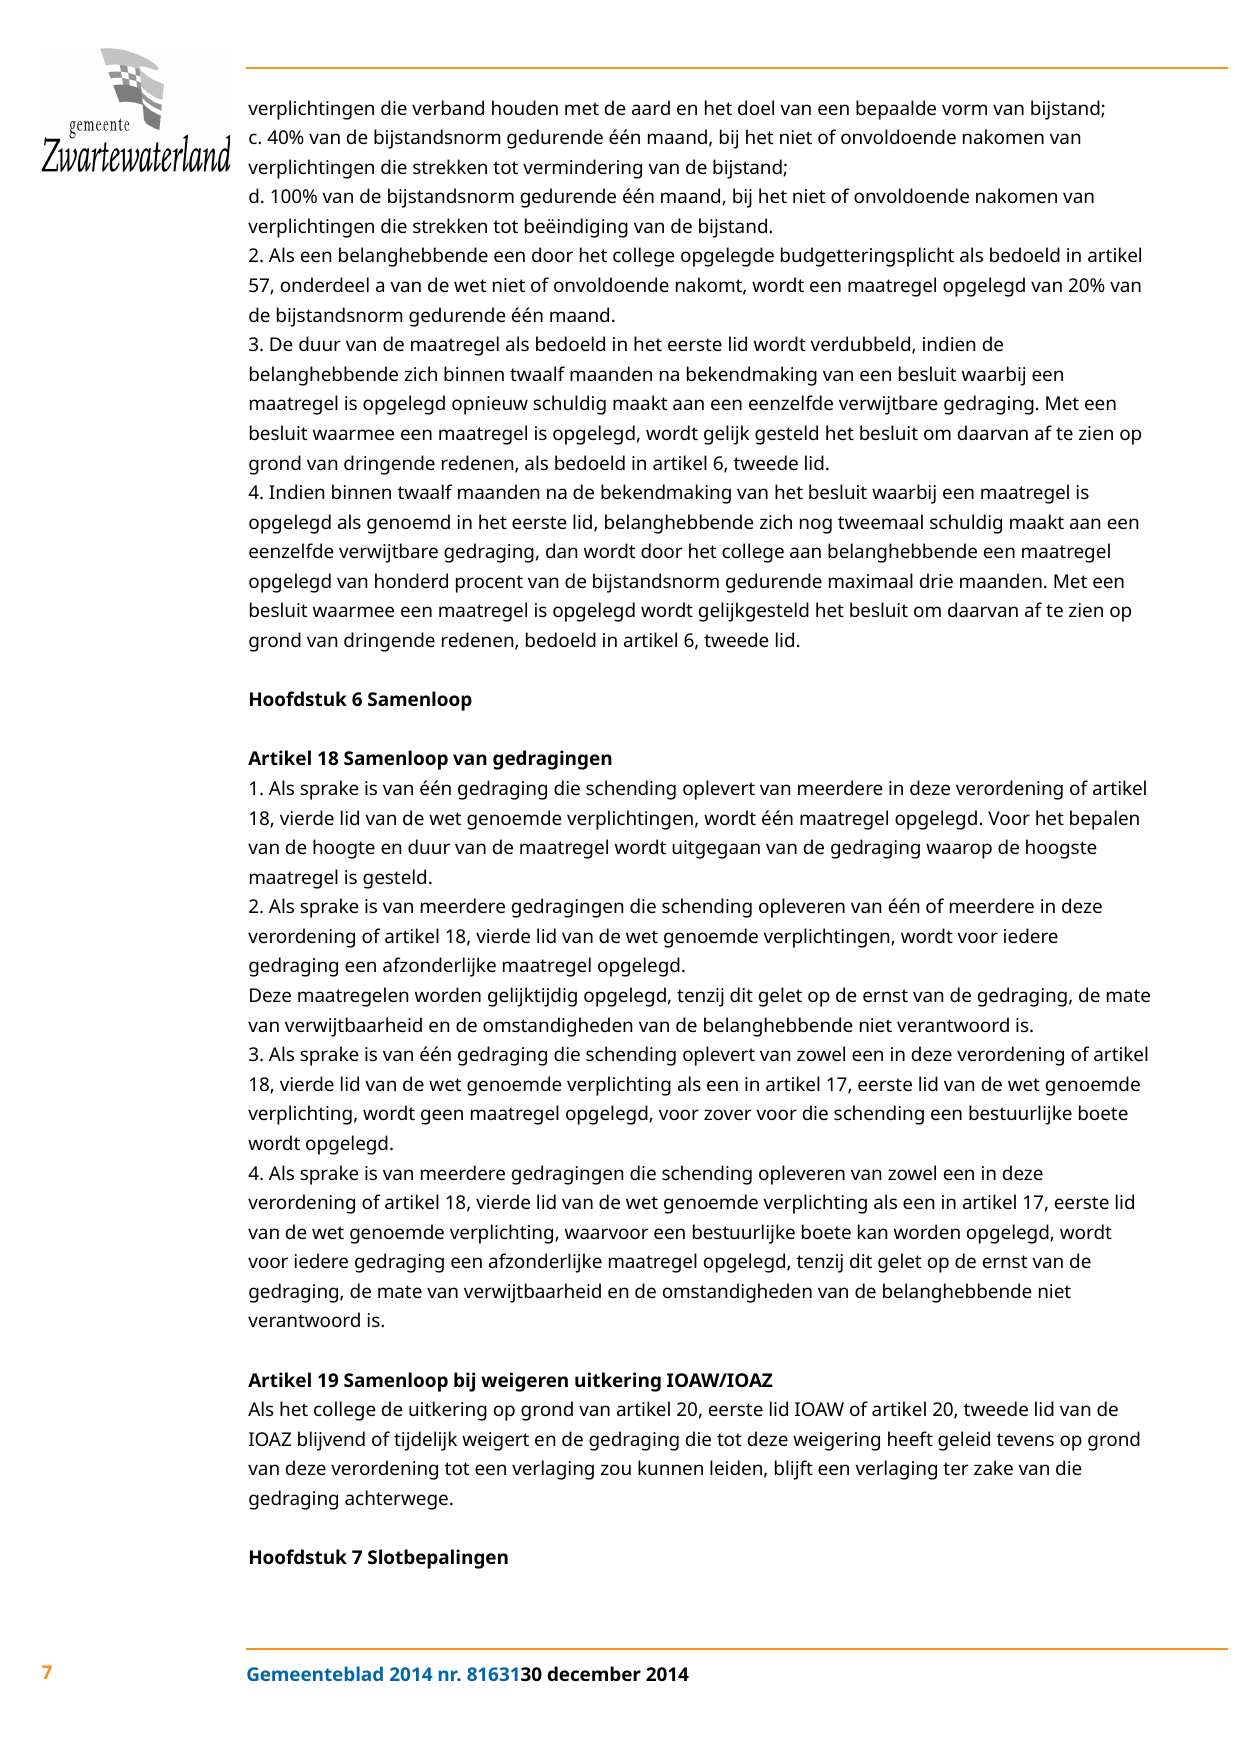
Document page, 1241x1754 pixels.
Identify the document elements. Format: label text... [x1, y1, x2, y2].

text Artikel 18 Samenloop van gedragingen [248, 746, 1152, 771]
text Deze maatregelen worden gelijktijdig opgelegd, tenzij dit gelet op de ernst van de gedraging, de mate van verwijtbaarheid en de omstandigheden van de belanghebbende niet verantwoord is. [248, 982, 1152, 1038]
text 3. Als sprake is van één gedraging die schending oplevert van zowel een in deze verordening of artikel 18, vierde lid van de wet genoemde verplichting als een in artikel 17, eerste lid van de wet genoemde verplichting, wordt geen maatregel opgelegd, voor zover voor die schending een bestuurlijke boete wordt opgelegd. [248, 1041, 1152, 1156]
text 2. Als een belanghebbende een door het college opgelegde budgetteringsplicht als bedoeld in artikel 57, onderdeel a van de wet niet of onvoldoende nakomt, wordt een maatregel opgelegd van 20% van de bijstandsnorm gedurende één maand. [248, 243, 1152, 328]
text Als het college de uitkering op grond van artikel 20, eerste lid IOAW of artikel 20, tweede lid van de IOAZ blijvend of tijdelijk weigert en de gedraging die tot deze weigering heeft geleid tevens op grond van deze verordening tot een verlaging zou kunnen leiden, blijft een verlaging ter zake van die gedraging achterwege. [248, 1396, 1152, 1511]
text Hoofdstuk 7 Slotbepalingen [248, 1544, 1152, 1570]
text d. 100% van de bijstandsnorm gedurende één maand, bij het niet of onvoldoende nakomen van verplichtingen die strekken tot beëindiging van de bijstand. [248, 183, 1152, 239]
text 2. Als sprake is van meerdere gedragingen die schending opleveren van één of meerdere in deze verordening of artikel 18, vierde lid van de wet genoemde verplichtingen, wordt voor iedere gedraging een afzonderlijke maatregel opgelegd. [248, 893, 1152, 978]
text Hoofdstuk 6 Samenloop [248, 686, 1152, 712]
text verplichtingen die verband houden met de aard en het doel van een bepaalde vorm van bijstand; [248, 95, 1152, 121]
text Artikel 19 Samenloop bij weigeren uitkering IOAW/IOAZ [248, 1367, 1152, 1393]
text 1. Als sprake is van één gedraging die schending oplevert van meerdere in deze verordening of artikel 18, vierde lid van de wet genoemde verplichtingen, wordt één maatregel opgelegd. Voor het bepalen van de hoogte en duur van de maatregel wordt uitgegaan van de gedraging waarop de hoogste maatregel is gesteld. [248, 775, 1152, 890]
text 4. Als sprake is van meerdere gedragingen die schending opleveren van zowel een in deze verordening of artikel 18, vierde lid van de wet genoemde verplichting als een in artikel 17, eerste lid van de wet genoemde verplichting, waarvoor een bestuurlijke boete kan worden opgelegd, wordt voor iedere gedraging een afzonderlijke maatregel opgelegd, tenzij dit gelet op de ernst van de gedraging, de mate van verwijtbaarheid en de omstandigheden van de belanghebbende niet verantwoord is. [248, 1160, 1152, 1333]
text 3. De duur van de maatregel als bedoeld in het eerste lid wordt verdubbeld, indien de belanghebbende zich binnen twaalf maanden na bekendmaking van een besluit waarbij een maatregel is opgelegd opnieuw schuldig maakt aan een eenzelfde verwijtbare gedraging. Met een besluit waarmee een maatregel is opgelegd, wordt gelijk gesteld het besluit om daarvan af te zien op grond van dringende redenen, als bedoeld in artikel 6, tweede lid. [248, 331, 1152, 476]
text c. 40% van de bijstandsnorm gedurende één maand, bij het niet of onvoldoende nakomen van verplichtingen die strekken tot vermindering van de bijstand; [248, 124, 1152, 180]
text 4. Indien binnen twaalf maanden na de bekendmaking van het besluit waarbij een maatregel is opgelegd als genoemd in het eerste lid, belanghebbende zich nog tweemaal schuldig maakt aan een eenzelfde verwijtbare gedraging, dan wordt door het college aan belanghebbende een maatregel opgelegd van honderd procent van de bijstandsnorm gedurende maximaal drie maanden. Met een besluit waarmee een maatregel is opgelegd wordt gelijkgesteld het besluit om daarvan af te zien op grond van dringende redenen, bedoeld in artikel 6, tweede lid. [248, 479, 1152, 653]
picture [41, 47, 231, 172]
